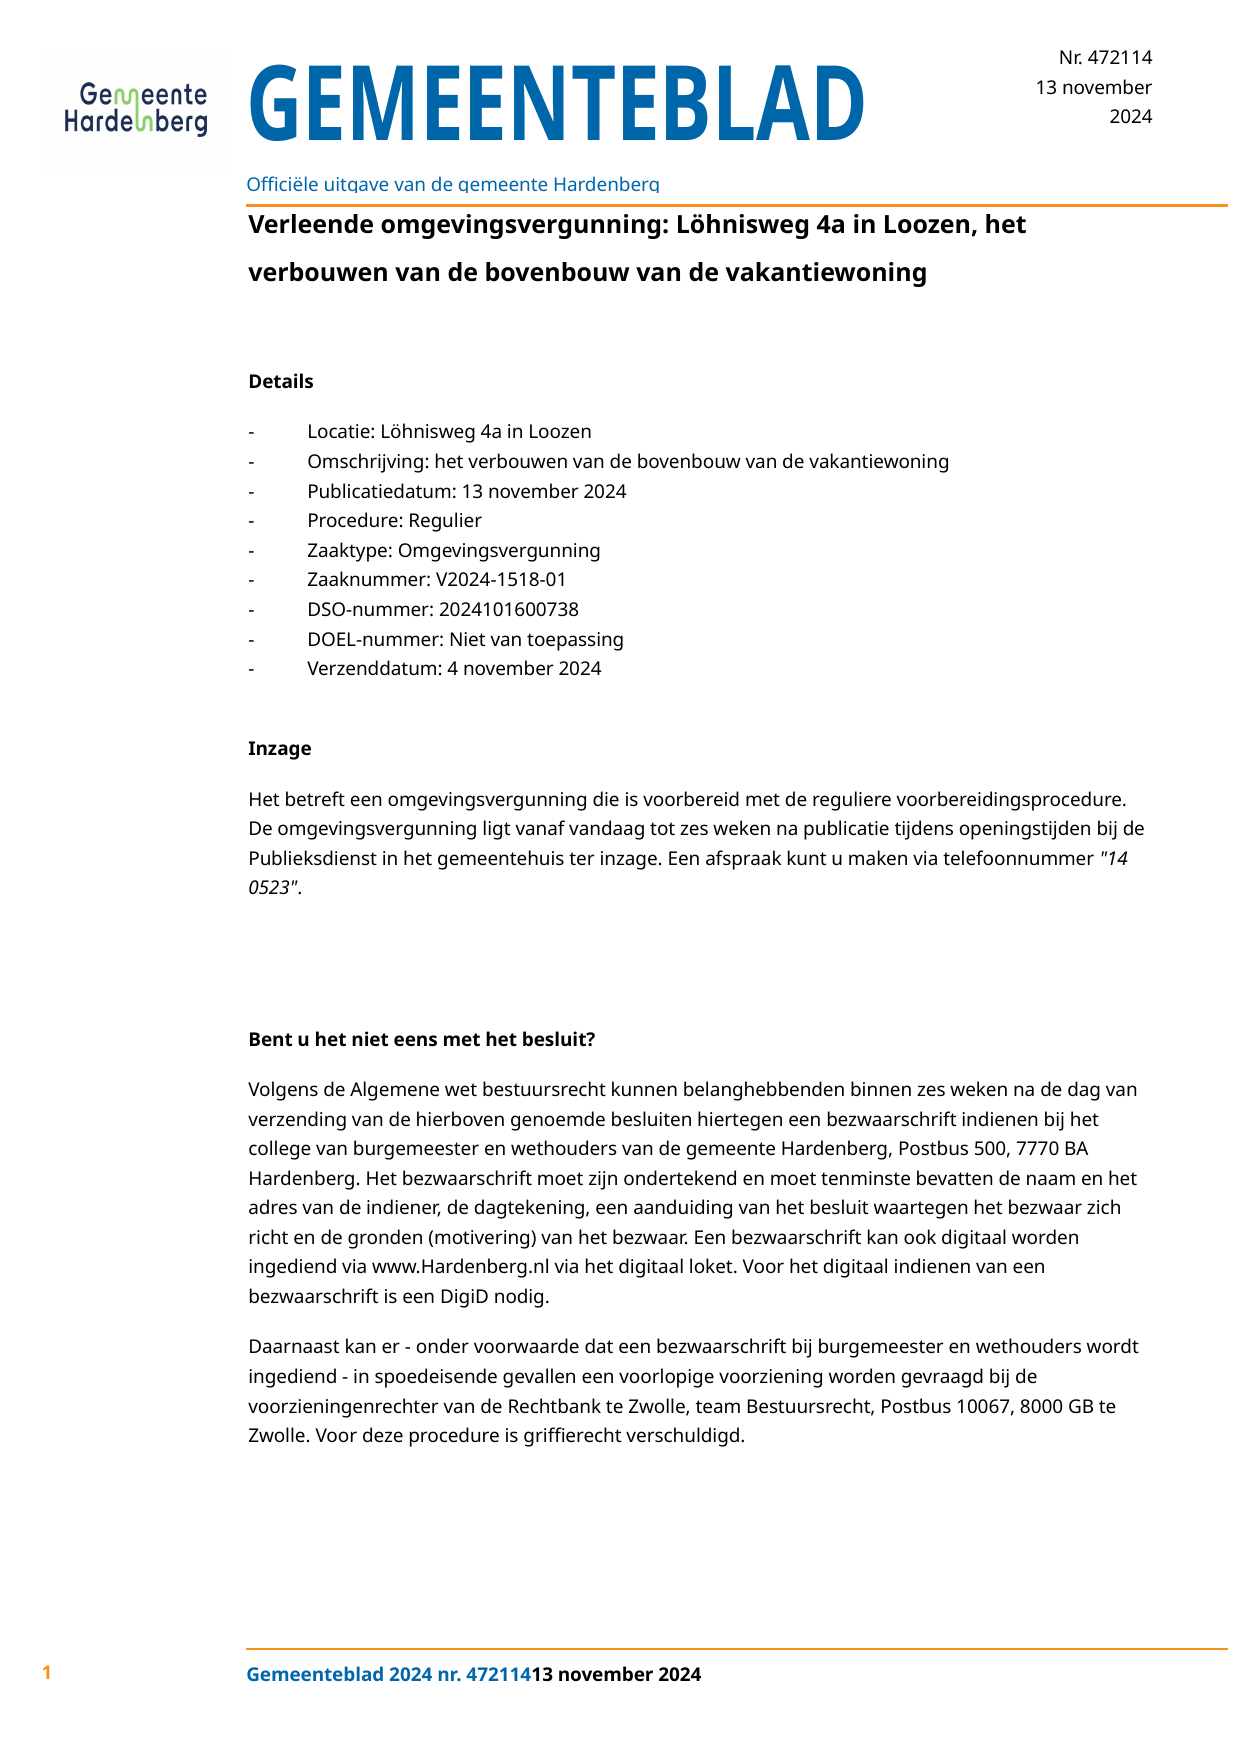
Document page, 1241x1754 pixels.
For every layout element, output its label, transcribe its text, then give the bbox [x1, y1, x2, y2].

list Procedure: Regulier [248, 507, 1152, 533]
list Zaaktype: Omgevingsvergunning [248, 537, 1152, 563]
text Daarnaast kan er - onder voorwaarde dat een bezwaarschrift bij burgemeester en wethouders wordt ingediend - in spoedeisende gevallen een voorlopige voorziening worden gevraagd bij de voorzieningenrechter van de Rechtbank te Zwolle, team Bestuursrecht, Postbus 10067, 8000 GB te Zwolle. Voor deze procedure is griffierecht verschuldigd. [248, 1334, 1152, 1448]
list DOEL-nummer: Niet van toepassing [248, 626, 1152, 652]
picture [41, 47, 231, 172]
text Volgens de Algemene wet bestuursrecht kunnen belanghebbenden binnen zes weken na de dag van verzending van de hierboven genoemde besluiten hiertegen een bezwaarschrift indienen bij het college van burgemeester en wethouders van de gemeente Hardenberg, Postbus 500, 7770 BA Hardenberg. Het bezwaarschrift moet zijn ondertekend en moet tenminste bevatten de naam en het adres van de indiener, de dagtekening, een aanduiding van het besluit waartegen het bezwaar zich richt en de gronden (motivering) van het bezwaar. Een bezwaarschrift kan ook digitaal worden ingediend via www.Hardenberg.nl via het digitaal loket. Voor het digitaal indienen van een bezwaarschrift is een DigiD nodig. [248, 1076, 1152, 1309]
list Locatie: Löhnisweg 4a in Loozen [248, 419, 1152, 444]
list Omschrijving: het verbouwen van de bovenbouw van de vakantiewoning [248, 448, 1152, 474]
list Publicatiedatum: 13 november 2024 [248, 478, 1152, 504]
text Bent u het niet eens met het besluit? [248, 1026, 1152, 1052]
text Inzage [248, 735, 1152, 761]
text Verleende omgevingsvergunning: Löhnisweg 4a in Loozen, het verbouwen van de bovenbouw van de vakantiewoning [248, 207, 1152, 288]
list DSO-nummer: 2024101600738 [248, 596, 1152, 622]
text Details [248, 368, 1152, 394]
list Verzenddatum: 4 november 2024 [248, 655, 1152, 681]
text Het betreft een omgevingsvergunning die is voorbereid met de reguliere voorbereidingsprocedure. De omgevingsvergunning ligt vanaf vandaag tot zes weken na publicatie tijdens openingstijden bij de Publieksdienst in het gemeentehuis ter inzage. Een afspraak kunt u maken via telefoonnummer "14 0523". [248, 786, 1152, 900]
list Zaaknummer: V2024-1518-01 [248, 567, 1152, 592]
